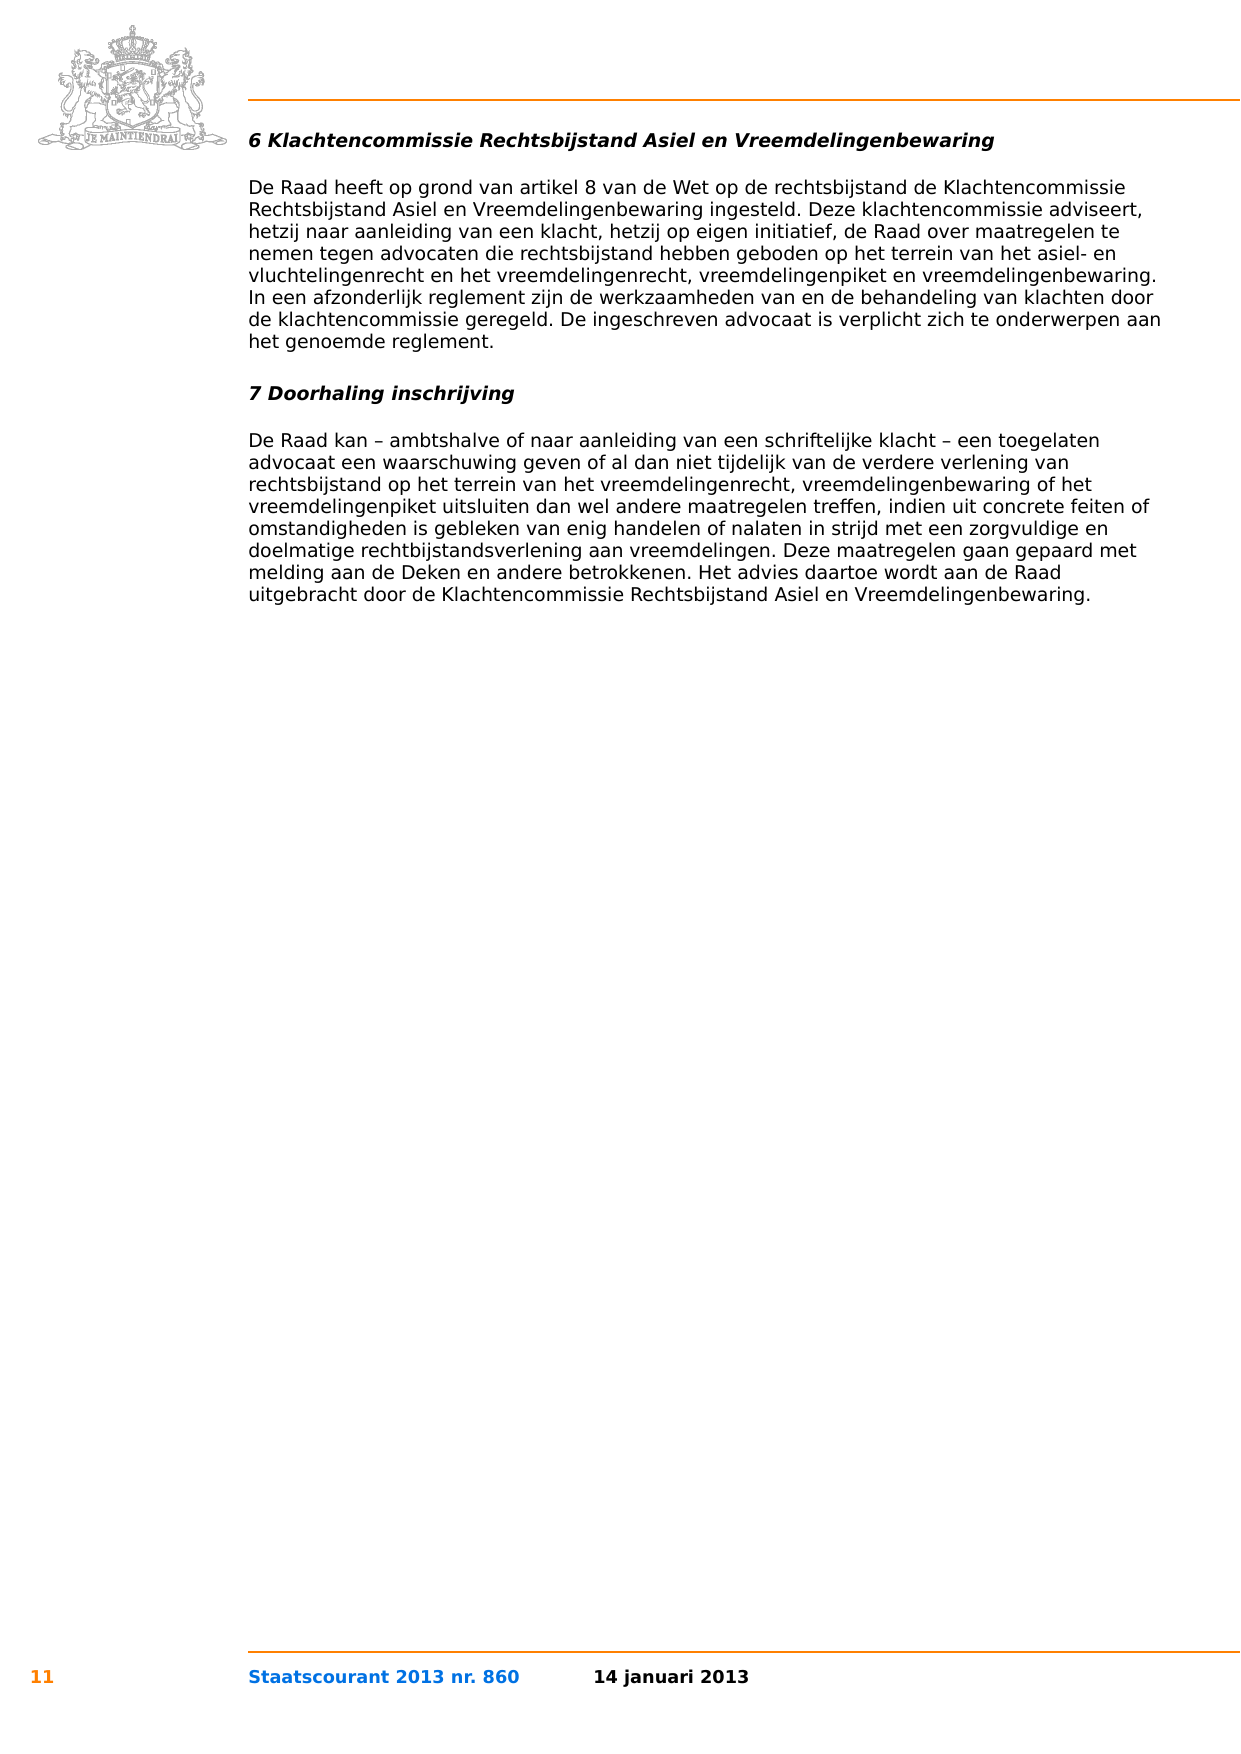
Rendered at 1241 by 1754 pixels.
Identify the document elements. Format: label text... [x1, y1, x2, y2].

subtitle 6 Klachtencommissie Rechtsbijstand Asiel en Vreemdelingenbewaring [248, 130, 1163, 152]
subtitle 7 Doorhaling inschrijving [248, 383, 1163, 405]
text De Raad kan – ambtshalve of naar aanleiding van een schriftelijke klacht – een toegelaten advocaat een waarschuwing geven of al dan niet tijdelijk van de verdere verlening van rechtsbijstand op het terrein van het vreemdelingenrecht, vreemdelingenbewaring of het vreemdelingenpiket uitsluiten dan wel andere maatregelen treffen, indien uit concrete feiten of omstandigheden is gebleken van enig handelen of nalaten in strijd met een zorgvuldige en doelmatige rechtbijstandsverlening aan vreemdelingen. Deze maatregelen gaan gepaard met melding aan de Deken en andere betrokkenen. Het advies daartoe wordt aan de Raad uitgebracht door de Klachtencommissie Rechtsbijstand Asiel en Vreemdelingenbewaring. [248, 430, 1163, 606]
text In een afzonderlijk reglement zijn de werkzaamheden van en de behandeling van klachten door de klachtencommissie geregeld. De ingeschreven advocaat is verplicht zich te onderwerpen aan het genoemde reglement. [248, 287, 1163, 353]
picture [38, 25, 227, 150]
text De Raad heeft op grond van artikel 8 van de Wet op de rechtsbijstand de Klachtencommissie Rechtsbijstand Asiel en Vreemdelingenbewaring ingesteld. Deze klachtencommissie adviseert, hetzij naar aanleiding van een klacht, hetzij op eigen initiatief, de Raad over maatregelen te nemen tegen advocaten die rechtsbijstand hebben geboden op het terrein van het asiel- en vluchtelingenrecht en het vreemdelingenrecht, vreemdelingenpiket en vreemdelingenbewaring. [248, 177, 1163, 287]
